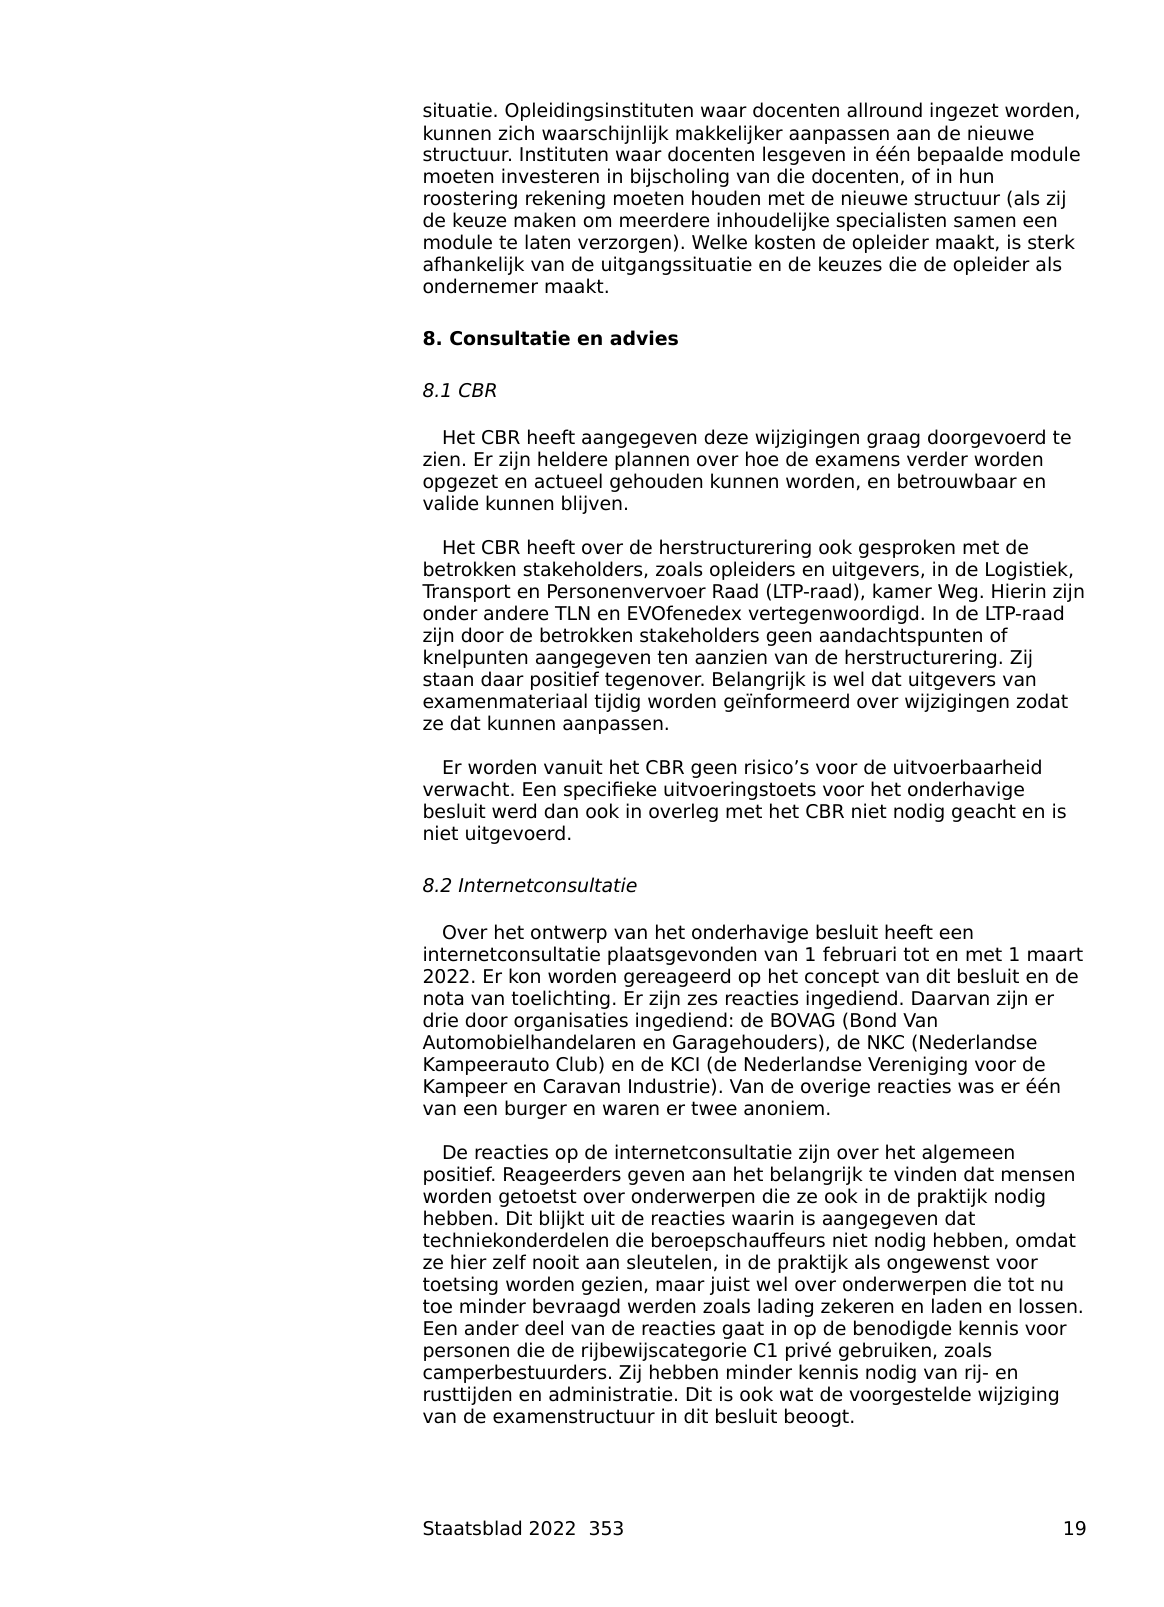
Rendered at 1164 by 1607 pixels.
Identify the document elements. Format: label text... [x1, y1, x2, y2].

subtitle 8.1 CBR [422, 380, 1087, 402]
subtitle 8. Consultatie en advies [422, 328, 1087, 350]
text Er worden vanuit het CBR geen risico’s voor de uitvoerbaarheid verwacht. Een specifieke uitvoeringstoets voor het onderhavige besluit werd dan ook in overleg met het CBR niet nodig geacht en is niet uitgevoerd. [422, 757, 1087, 845]
text Over het ontwerp van het onderhavige besluit heeft een internetconsultatie plaatsgevonden van 1 februari tot en met 1 maart 2022. Er kon worden gereageerd op het concept van dit besluit en de nota van toelichting. Er zijn zes reacties ingediend. Daarvan zijn er drie door organisaties ingediend: de BOVAG (Bond Van Automobielhandelaren en Garagehouders), de NKC (Nederlandse Kampeerauto Club) en de KCI (de Nederlandse Vereniging voor de Kampeer en Caravan Industrie). Van de overige reacties was er één van een burger en waren er twee anoniem. [422, 922, 1087, 1120]
text De reacties op de internetconsultatie zijn over het algemeen positief. Reageerders geven aan het belangrijk te vinden dat mensen worden getoetst over onderwerpen die ze ook in de praktijk nodig hebben. Dit blijkt uit de reacties waarin is aangegeven dat techniekonderdelen die beroepschauffeurs niet nodig hebben, omdat ze hier zelf nooit aan sleutelen, in de praktijk als ongewenst voor toetsing worden gezien, maar juist wel over onderwerpen die tot nu toe minder bevraagd werden zoals lading zekeren en laden en lossen. Een ander deel van de reacties gaat in op de benodigde kennis voor personen die de rijbewijscategorie C1 privé gebruiken, zoals camperbestuurders. Zij hebben minder kennis nodig van rij- en rusttijden en administratie. Dit is ook wat de voorgestelde wijziging van de examenstructuur in dit besluit beoogt. [422, 1142, 1087, 1428]
text Het CBR heeft aangegeven deze wijzigingen graag doorgevoerd te zien. Er zijn heldere plannen over hoe de examens verder worden opgezet en actueel gehouden kunnen worden, en betrouwbaar en valide kunnen blijven. [422, 427, 1087, 515]
subtitle 8.2 Internetconsultatie [422, 875, 1087, 897]
text Het CBR heeft over de herstructurering ook gesproken met de betrokken stakeholders, zoals opleiders en uitgevers, in de Logistiek, Transport en Personenvervoer Raad (LTP-raad), kamer Weg. Hierin zijn onder andere TLN en EVOfenedex vertegenwoordigd. In de LTP-raad zijn door de betrokken stakeholders geen aandachtspunten of knelpunten aangegeven ten aanzien van de herstructurering. Zij staan daar positief tegenover. Belangrijk is wel dat uitgevers van examenmateriaal tijdig worden geïnformeerd over wijzigingen zodat ze dat kunnen aanpassen. [422, 537, 1087, 735]
text situatie. Opleidingsinstituten waar docenten allround ingezet worden, kunnen zich waarschijnlijk makkelijker aanpassen aan de nieuwe structuur. Instituten waar docenten lesgeven in één bepaalde module moeten investeren in bijscholing van die docenten, of in hun roostering rekening moeten houden met de nieuwe structuur (als zij de keuze maken om meerdere inhoudelijke specialisten samen een module te laten verzorgen). Welke kosten de opleider maakt, is sterk afhankelijk van de uitgangssituatie en de keuzes die de opleider als ondernemer maakt. [422, 100, 1087, 298]
